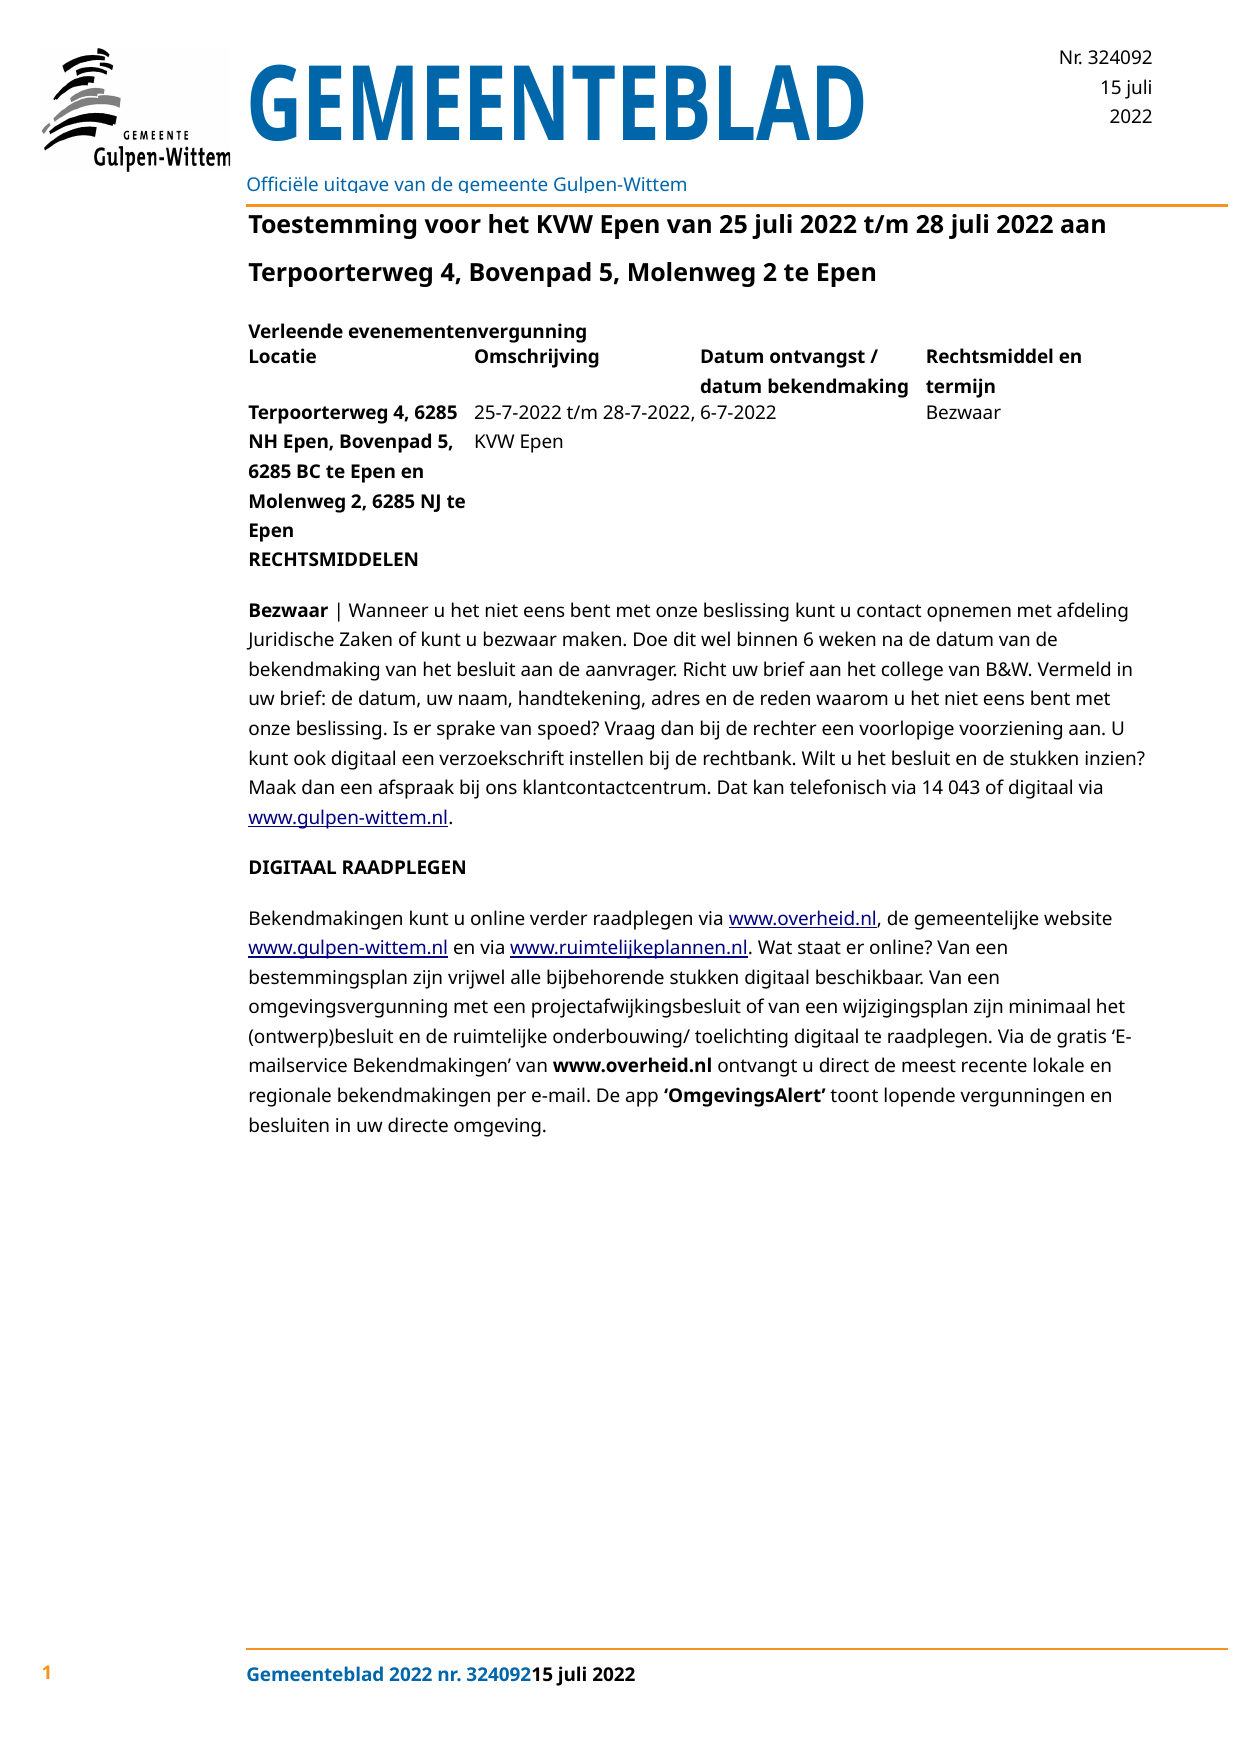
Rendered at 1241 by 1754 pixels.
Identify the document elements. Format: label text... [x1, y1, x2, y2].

text Bekendmakingen kunt u online verder raadplegen via www.overheid.nl, de gemeentelijke website www.gulpen-wittem.nl en via www.ruimtelijkeplannen.nl. Wat staat er online? Van een bestemmingsplan zijn vrijwel alle bijbehorende stukken digitaal beschikbaar. Van een omgevingsvergunning met een projectafwijkingsbesluit of van een wijzigingsplan zijn minimaal het (ontwerp)besluit en de ruimtelijke onderbouwing/ toelichting digitaal te raadplegen. Via de gratis ‘E-mailservice Bekendmakingen’ van www.overheid.nl ontvangt u direct de meest recente lokale en regionale bekendmakingen per e-mail. De app ‘OmgevingsAlert’ toont lopende vergunningen en besluiten in uw directe omgeving. [248, 905, 1152, 1137]
text Bezwaar | Wanneer u het niet eens bent met onze beslissing kunt u contact opnemen met afdeling Juridische Zaken of kunt u bezwaar maken. Doe dit wel binnen 6 weken na de datum van de bekendmaking van het besluit aan de aanvrager. Richt uw brief aan het college van B&W. Vermeld in uw brief: de datum, uw naam, handtekening, adres en de reden waarom u het niet eens bent met onze beslissing. Is er sprake van spoed? Vraag dan bij de rechter een voorlopige voorziening aan. U kunt ook digitaal een verzoekschrift instellen bij de rechtbank. Wilt u het besluit en de stukken inzien? Maak dan een afspraak bij ons klantcontactcentrum. Dat kan telefonisch via 14 043 of digitaal via www.gulpen-wittem.nl. [248, 597, 1152, 829]
table_cell Rechtsmiddel en termijn [926, 344, 1152, 399]
table_cell Datum ontvangst / datum bekendmaking [700, 344, 926, 399]
table_cell Bezwaar [926, 399, 1152, 543]
picture [41, 47, 231, 172]
table_header Verleende evenementenvergunning [248, 318, 1152, 344]
text Toestemming voor het KVW Epen van 25 juli 2022 t/m 28 juli 2022 aan Terpoorterweg 4, Bovenpad 5, Molenweg 2 te Epen [248, 207, 1152, 288]
text RECHTSMIDDELEN [248, 546, 1152, 572]
table_cell 25-7-2022 t/m 28-7-2022, KVW Epen [474, 399, 700, 543]
text DIGITAAL RAADPLEGEN [248, 854, 1152, 880]
table_cell 6-7-2022 [700, 399, 926, 543]
table_cell Locatie [248, 344, 474, 399]
table_cell Terpoorterweg 4, 6285 NH Epen, Bovenpad 5, 6285 BC te Epen en Molenweg 2, 6285 NJ te Epen [248, 399, 474, 543]
table_cell Omschrijving [474, 344, 700, 399]
